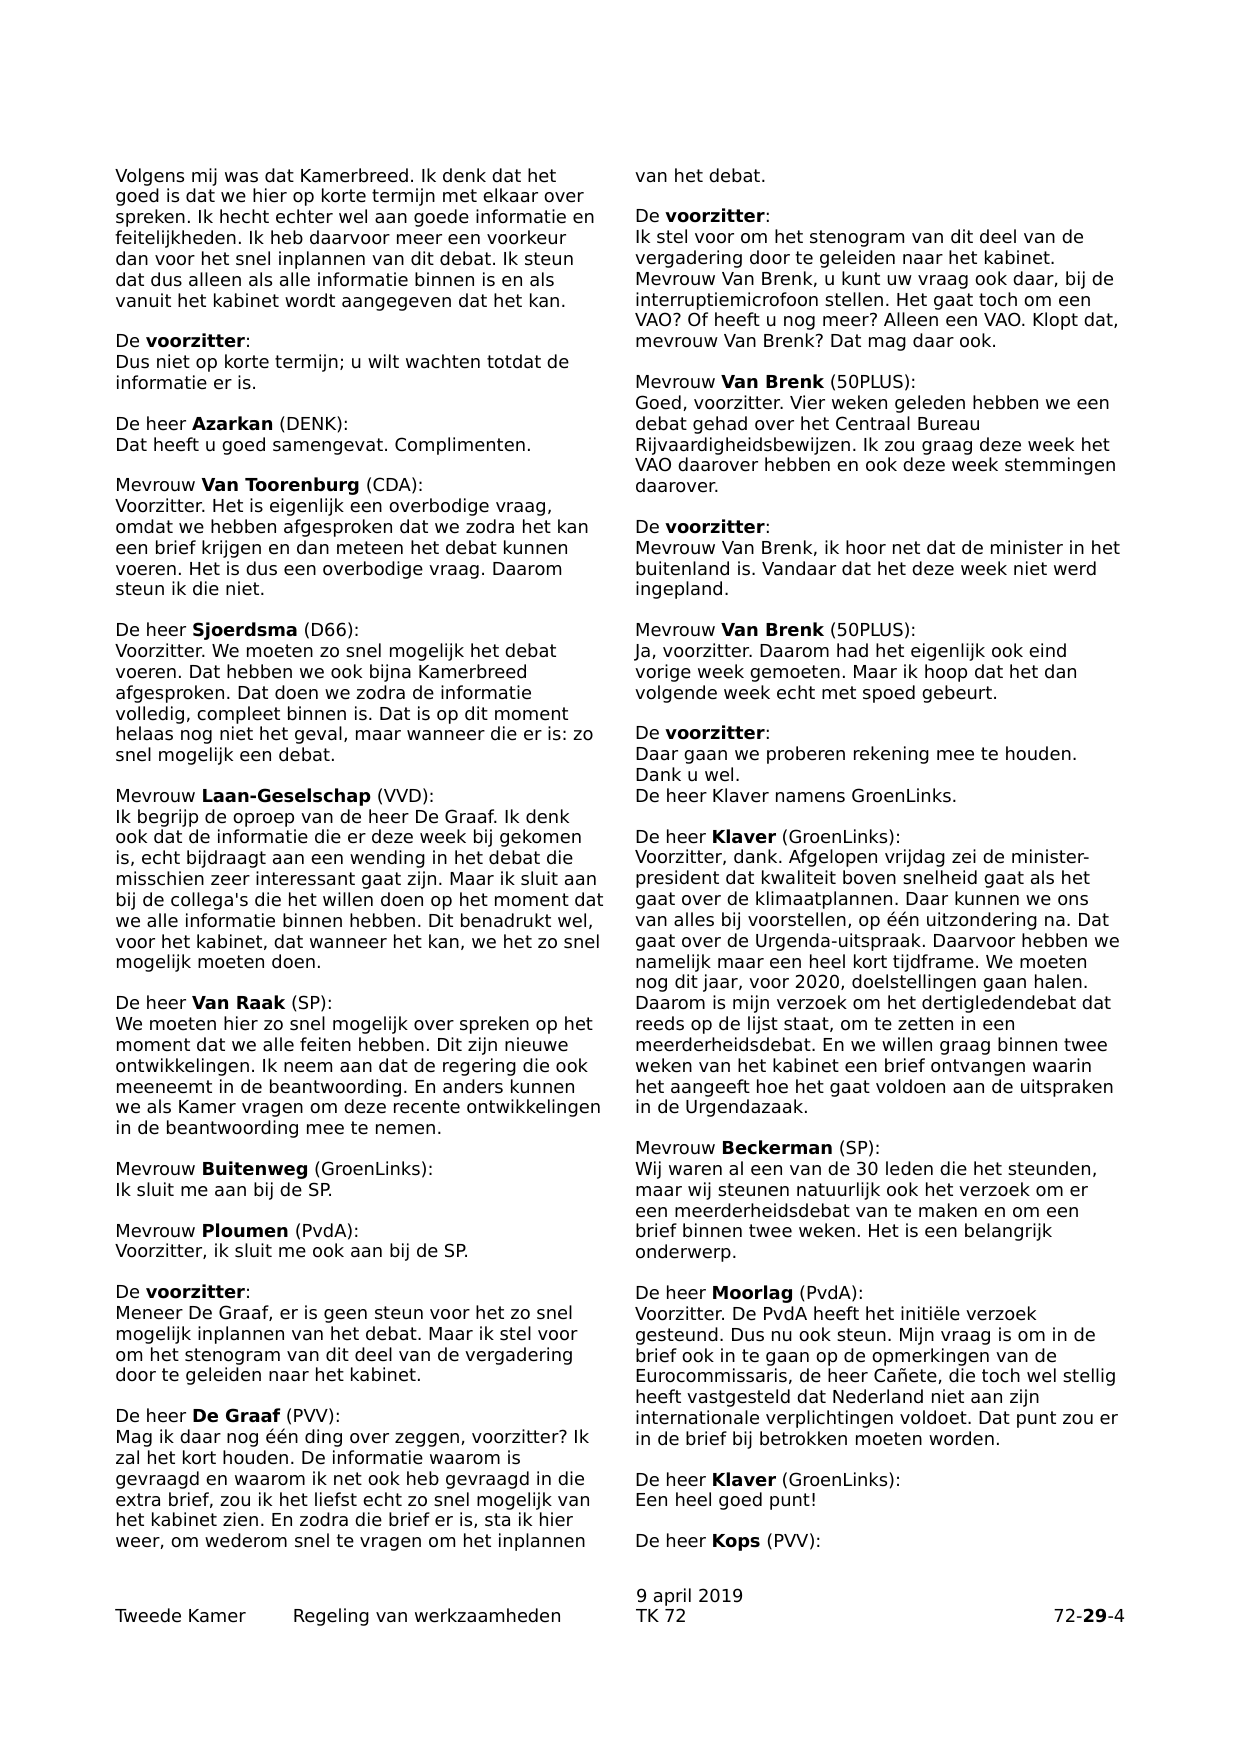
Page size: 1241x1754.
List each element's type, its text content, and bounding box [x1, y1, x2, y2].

text De heer De Graaf (PVV): [115, 1406, 605, 1427]
text Voorzitter. Het is eigenlijk een overbodige vraag, omdat we hebben afgesproken dat we zodra het kan een brief krijgen en dan meteen het debat kunnen voeren. Het is dus een overbodige vraag. Daarom steun ik die niet. [115, 496, 605, 600]
text De heer Kops (PVV): [635, 1531, 1125, 1552]
text Ik sluit me aan bij de SP. [115, 1179, 605, 1200]
text De voorzitter: [635, 206, 1125, 227]
text De heer Klaver namens GroenLinks. [635, 786, 1125, 806]
text Voorzitter, dank. Afgelopen vrijdag zei de minister-president dat kwaliteit boven snelheid gaat als het gaat over de klimaatplannen. Daar kunnen we ons van alles bij voorstellen, op één uitzondering na. Dat gaat over de Urgenda-uitspraak. Daarvoor hebben we namelijk maar een heel kort tijdframe. We moeten nog dit jaar, voor 2020, doelstellingen gaan halen. Daarom is mijn verzoek om het dertigledendebat dat reeds op de lijst staat, om te zetten in een meerderheidsdebat. En we willen graag binnen twee weken van het kabinet een brief ontvangen waarin het aangeeft hoe het gaat voldoen aan de uitspraken in de Urgendazaak. [635, 847, 1125, 1118]
text Meneer De Graaf, er is geen steun voor het zo snel mogelijk inplannen van het debat. Maar ik stel voor om het stenogram van dit deel van de vergadering door te geleiden naar het kabinet. [115, 1303, 605, 1386]
text Dat heeft u goed samengevat. Complimenten. [115, 434, 605, 455]
text Mevrouw Van Brenk, u kunt uw vraag ook daar, bij de interruptiemicrofoon stellen. Het gaat toch om een VAO? Of heeft u nog meer? Alleen een VAO. Klopt dat, mevrouw Van Brenk? Dat mag daar ook. [635, 268, 1125, 352]
text De heer Moorlag (PvdA): [635, 1283, 1125, 1304]
text Een heel goed punt! [635, 1490, 1125, 1511]
text Mag ik daar nog één ding over zeggen, voorzitter? Ik zal het kort houden. De informatie waarom is gevraagd en waarom ik net ook heb gevraagd in die extra brief, zou ik het liefst echt zo snel mogelijk van het kabinet zien. En zodra die brief er is, sta ik hier weer, om wederom snel te vragen om het inplannen [115, 1427, 605, 1552]
text Goed, voorzitter. Vier weken geleden hebben we een debat gehad over het Centraal Bureau Rijvaardigheidsbewijzen. Ik zou graag deze week het VAO daarover hebben en ook deze week stemmingen daarover. [635, 393, 1125, 497]
text Ik stel voor om het stenogram van dit deel van de vergadering door te geleiden naar het kabinet. [635, 227, 1125, 268]
text Ja, voorzitter. Daarom had het eigenlijk ook eind vorige week gemoeten. Maar ik hoop dat het dan volgende week echt met spoed gebeurt. [635, 641, 1125, 703]
text Voorzitter. We moeten zo snel mogelijk het debat voeren. Dat hebben we ook bijna Kamerbreed afgesproken. Dat doen we zodra de informatie volledig, compleet binnen is. Dat is op dit moment helaas nog niet het geval, maar wanneer die er is: zo snel mogelijk een debat. [115, 641, 605, 766]
text Mevrouw Van Brenk (50PLUS): [635, 620, 1125, 641]
text De heer Azarkan (DENK): [115, 413, 605, 434]
text We moeten hier zo snel mogelijk over spreken op het moment dat we alle feiten hebben. Dit zijn nieuwe ontwikkelingen. Ik neem aan dat de regering die ook meeneemt in de beantwoording. En anders kunnen we als Kamer vragen om deze recente ontwikkelingen in de beantwoording mee te nemen. [115, 1014, 605, 1139]
text Daar gaan we proberen rekening mee te houden. Dank u wel. [635, 744, 1125, 786]
text Dus niet op korte termijn; u wilt wachten totdat de informatie er is. [115, 352, 605, 393]
text De heer Sjoerdsma (D66): [115, 620, 605, 641]
text Mevrouw Ploumen (PvdA): [115, 1220, 605, 1241]
text van het debat. [635, 165, 1125, 186]
text Wij waren al een van de 30 leden die het steunden, maar wij steunen natuurlijk ook het verzoek om er een meerderheidsdebat van te maken en om een brief binnen twee weken. Het is een belangrijk onderwerp. [635, 1159, 1125, 1263]
text Mevrouw Buitenweg (GroenLinks): [115, 1159, 605, 1179]
text Volgens mij was dat Kamerbreed. Ik denk dat het goed is dat we hier op korte termijn met elkaar over spreken. Ik hecht echter wel aan goede informatie en feitelijkheden. Ik heb daarvoor meer een voorkeur dan voor het snel inplannen van dit debat. Ik steun dat dus alleen als alle informatie binnen is en als vanuit het kabinet wordt aangegeven dat het kan. [115, 165, 605, 311]
text De heer Van Raak (SP): [115, 993, 605, 1014]
text De voorzitter: [115, 331, 605, 352]
text De voorzitter: [635, 723, 1125, 744]
text De voorzitter: [635, 517, 1125, 537]
text De heer Klaver (GroenLinks): [635, 1469, 1125, 1490]
text Mevrouw Laan-Geselschap (VVD): [115, 786, 605, 806]
text Ik begrijp de oproep van de heer De Graaf. Ik denk ook dat de informatie die er deze week bij gekomen is, echt bijdraagt aan een wending in het debat die misschien zeer interessant gaat zijn. Maar ik sluit aan bij de collega's die het willen doen op het moment dat we alle informatie binnen hebben. Dit benadrukt wel, voor het kabinet, dat wanneer het kan, we het zo snel mogelijk moeten doen. [115, 806, 605, 973]
text Mevrouw Van Brenk, ik hoor net dat de minister in het buitenland is. Vandaar dat het deze week niet werd ingepland. [635, 537, 1125, 600]
text De heer Klaver (GroenLinks): [635, 826, 1125, 847]
text Voorzitter. De PvdA heeft het initiële verzoek gesteund. Dus nu ook steun. Mijn vraag is om in de brief ook in te gaan op de opmerkingen van de Eurocommissaris, de heer Cañete, die toch wel stellig heeft vastgesteld dat Nederland niet aan zijn internationale verplichtingen voldoet. Dat punt zou er in de brief bij betrokken moeten worden. [635, 1304, 1125, 1449]
text Voorzitter, ik sluit me ook aan bij de SP. [115, 1241, 605, 1262]
text De voorzitter: [115, 1282, 605, 1303]
text Mevrouw Van Toorenburg (CDA): [115, 475, 605, 496]
text Mevrouw Van Brenk (50PLUS): [635, 372, 1125, 393]
text Mevrouw Beckerman (SP): [635, 1138, 1125, 1159]
